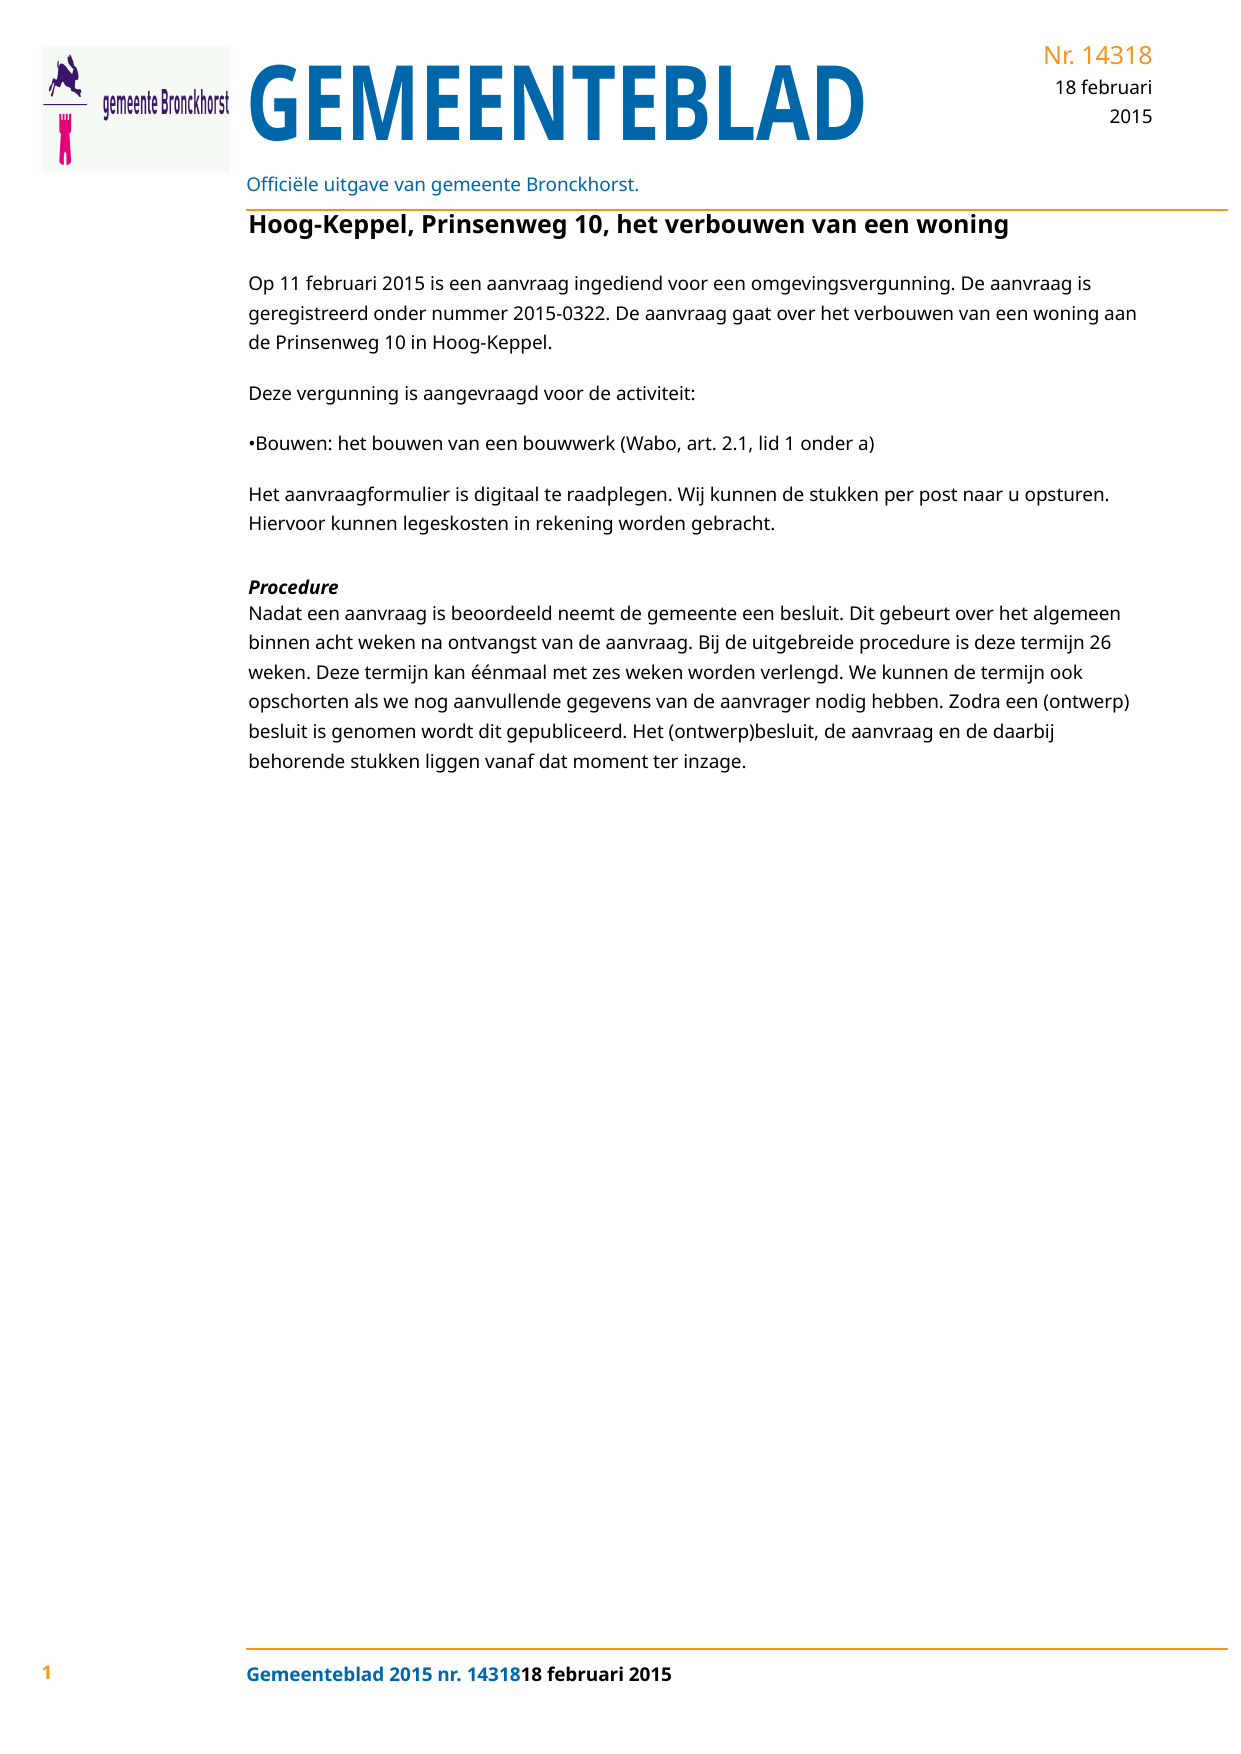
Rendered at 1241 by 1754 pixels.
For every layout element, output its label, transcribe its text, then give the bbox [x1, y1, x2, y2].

text Procedure [248, 574, 1152, 600]
text Het aanvraagformulier is digitaal te raadplegen. Wij kunnen de stukken per post naar u opsturen. Hiervoor kunnen legeskosten in rekening worden gebracht. [248, 481, 1152, 536]
text Hoog-Keppel, Prinsenweg 10, het verbouwen van een woning [248, 211, 1152, 241]
text Nadat een aanvraag is beoordeeld neemt de gemeente een besluit. Dit gebeurt over het algemeen binnen acht weken na ontvangst van de aanvraag. Bij de uitgebreide procedure is deze termijn 26 weken. Deze termijn kan éénmaal met zes weken worden verlengd. We kunnen de termijn ook opschorten als we nog aanvullende gegevens van de aanvrager nodig hebben. Zodra een (ontwerp) besluit is genomen wordt dit gepubliceerd. Het (ontwerp)besluit, de aanvraag en de daarbij behorende stukken liggen vanaf dat moment ter inzage. [248, 600, 1152, 774]
picture [41, 47, 231, 172]
text Deze vergunning is aangevraagd voor de activiteit: [248, 380, 1152, 406]
text Op 11 februari 2015 is een aanvraag ingediend voor een omgevingsvergunning. De aanvraag is geregistreerd onder nummer 2015-0322. De aanvraag gaat over het verbouwen van een woning aan de Prinsenweg 10 in Hoog-Keppel. [248, 270, 1152, 355]
text •Bouwen: het bouwen van een bouwwerk (Wabo, art. 2.1, lid 1 onder a) [248, 430, 1152, 456]
